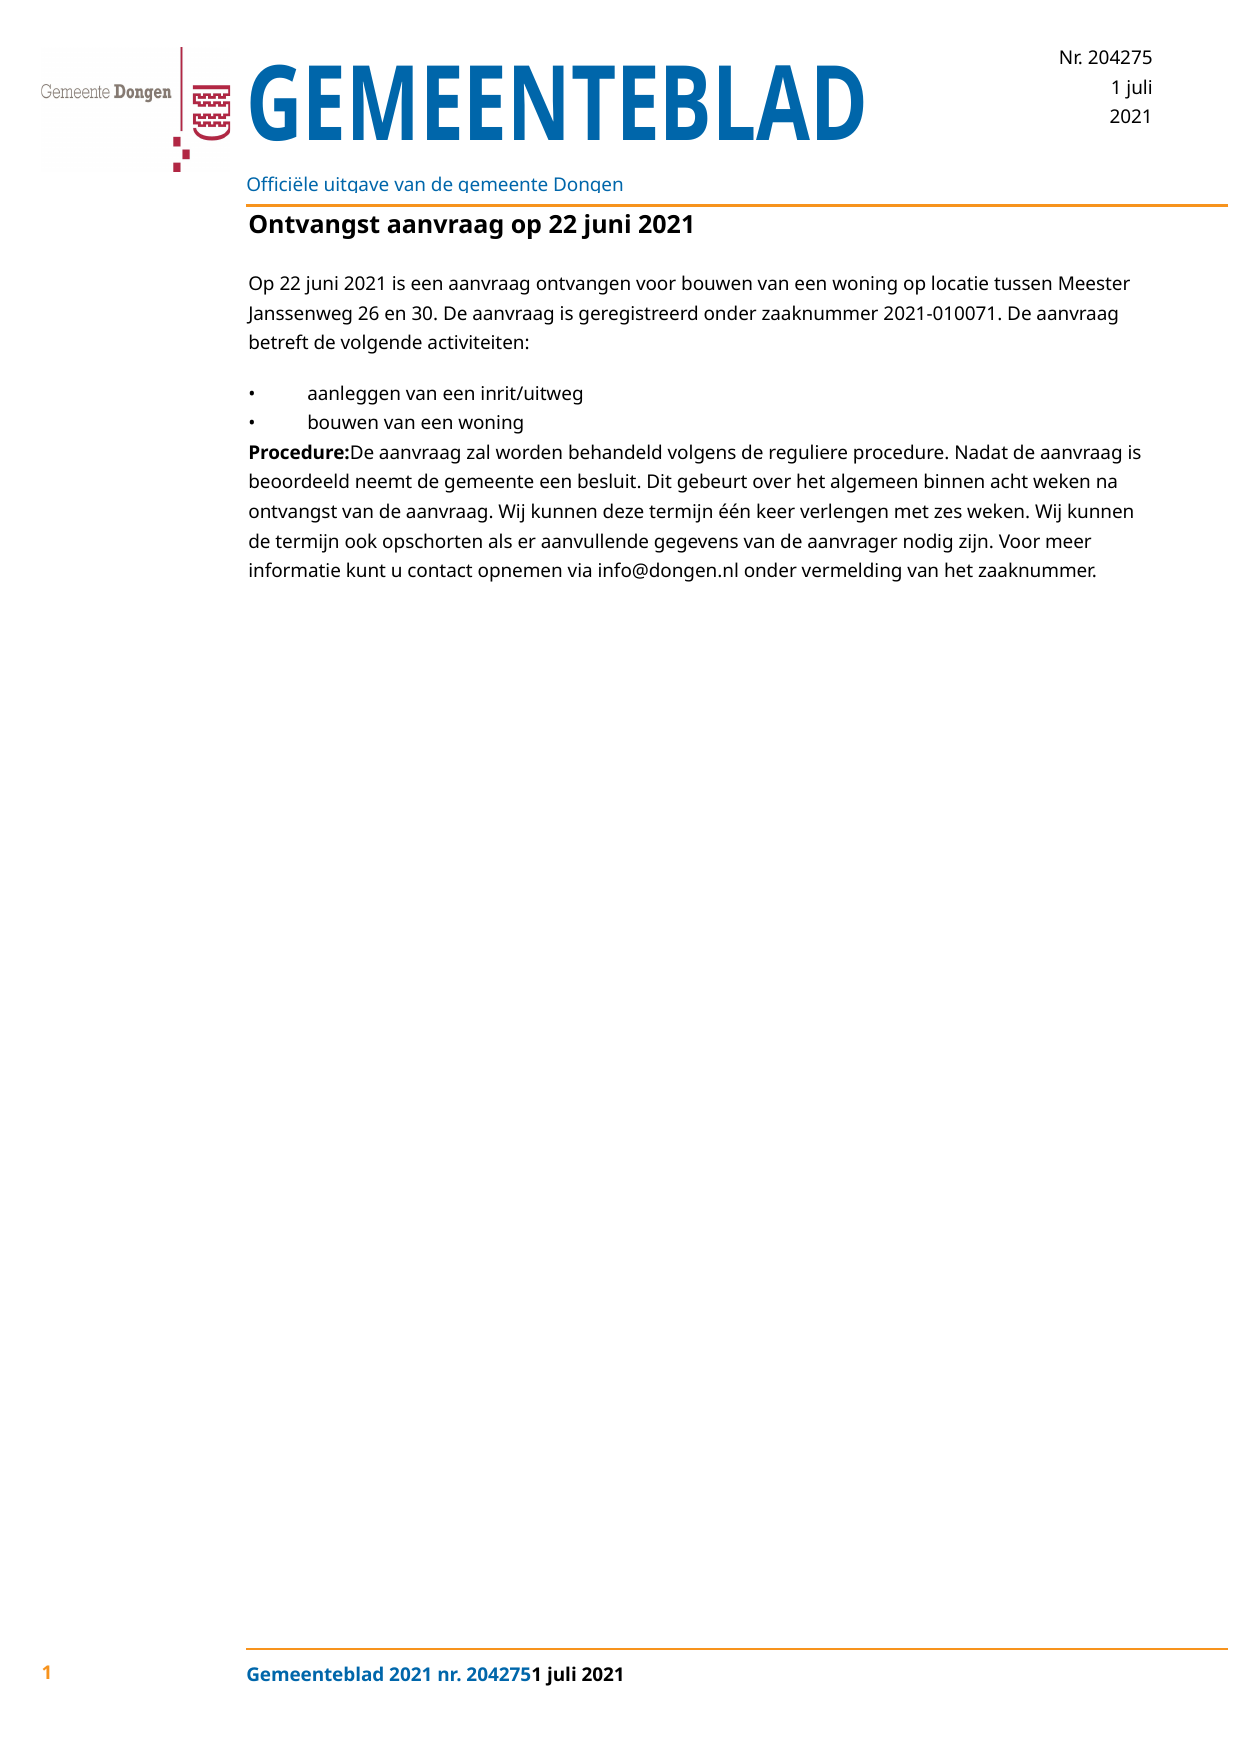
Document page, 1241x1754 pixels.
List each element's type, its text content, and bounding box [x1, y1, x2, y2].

text Op 22 juni 2021 is een aanvraag ontvangen voor bouwen van een woning op locatie tussen Meester Janssenweg 26 en 30. De aanvraag is geregistreerd onder zaaknummer 2021-010071. De aanvraag betreft de volgende activiteiten: [248, 270, 1152, 355]
text Procedure:De aanvraag zal worden behandeld volgens de reguliere procedure. Nadat de aanvraag is beoordeeld neemt de gemeente een besluit. Dit gebeurt over het algemeen binnen acht weken na ontvangst van de aanvraag. Wij kunnen deze termijn één keer verlengen met zes weken. Wij kunnen de termijn ook opschorten als er aanvullende gegevens van de aanvrager nodig zijn. Voor meer informatie kunt u contact opnemen via info@dongen.nl onder vermelding van het zaaknummer. [248, 439, 1152, 583]
list aanleggen van een inrit/uitweg [248, 380, 1152, 406]
picture [41, 47, 231, 172]
list bouwen van een woning [248, 409, 1152, 435]
text Ontvangst aanvraag op 22 juni 2021 [248, 207, 1152, 241]
